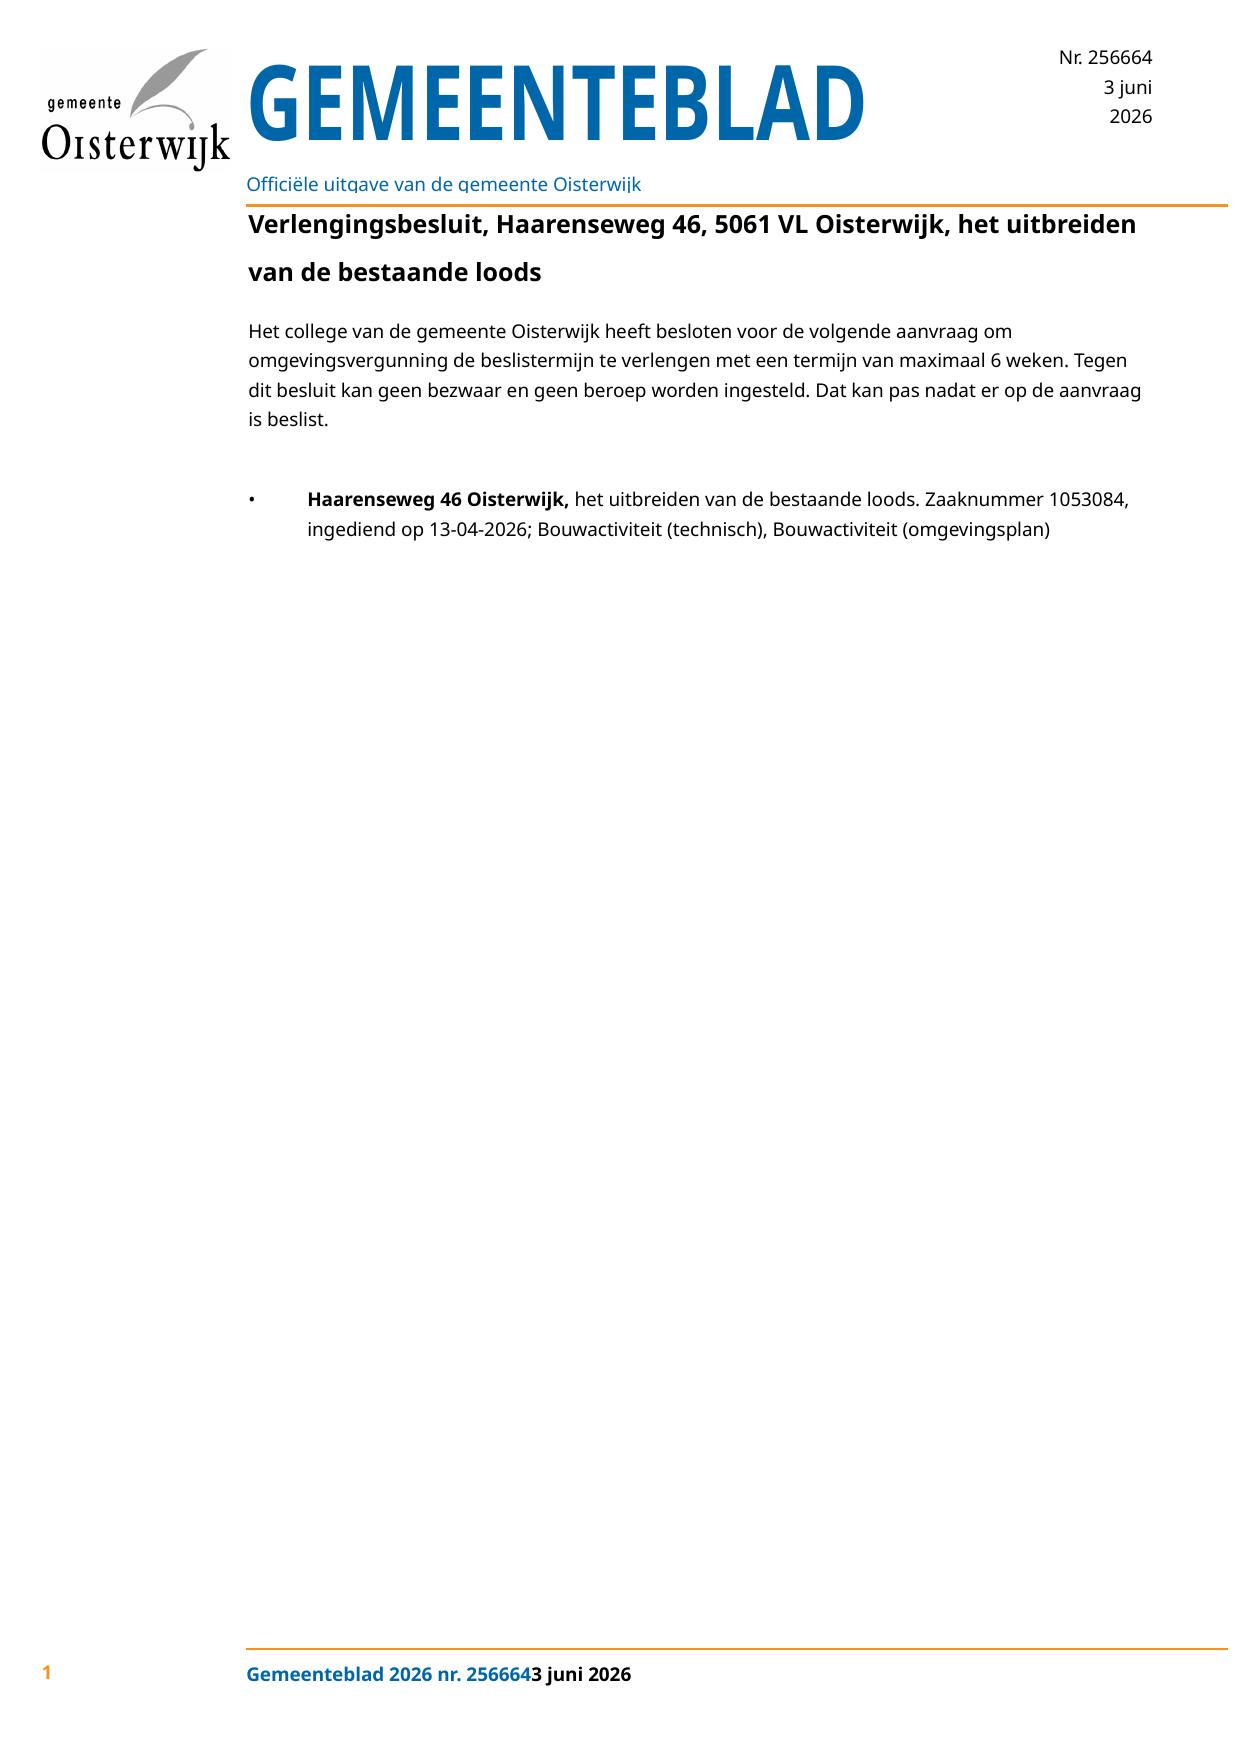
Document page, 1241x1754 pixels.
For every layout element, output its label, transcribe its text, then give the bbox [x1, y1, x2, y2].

text Het college van de gemeente Oisterwijk heeft besloten voor de volgende aanvraag om omgevingsvergunning de beslistermijn te verlengen met een termijn van maximaal 6 weken. Tegen dit besluit kan geen bezwaar en geen beroep worden ingesteld. Dat kan pas nadat er op de aanvraag is beslist. [248, 318, 1152, 432]
picture [41, 47, 231, 172]
text Verlengingsbesluit, Haarenseweg 46, 5061 VL Oisterwijk, het uitbreiden van de bestaande loods [248, 207, 1152, 288]
list Haarenseweg 46 Oisterwijk, het uitbreiden van de bestaande loods. Zaaknummer 1053084, ingediend op 13-04-2026; Bouwactiviteit (technisch), Bouwactiviteit (omgevingsplan) [248, 487, 1152, 542]
